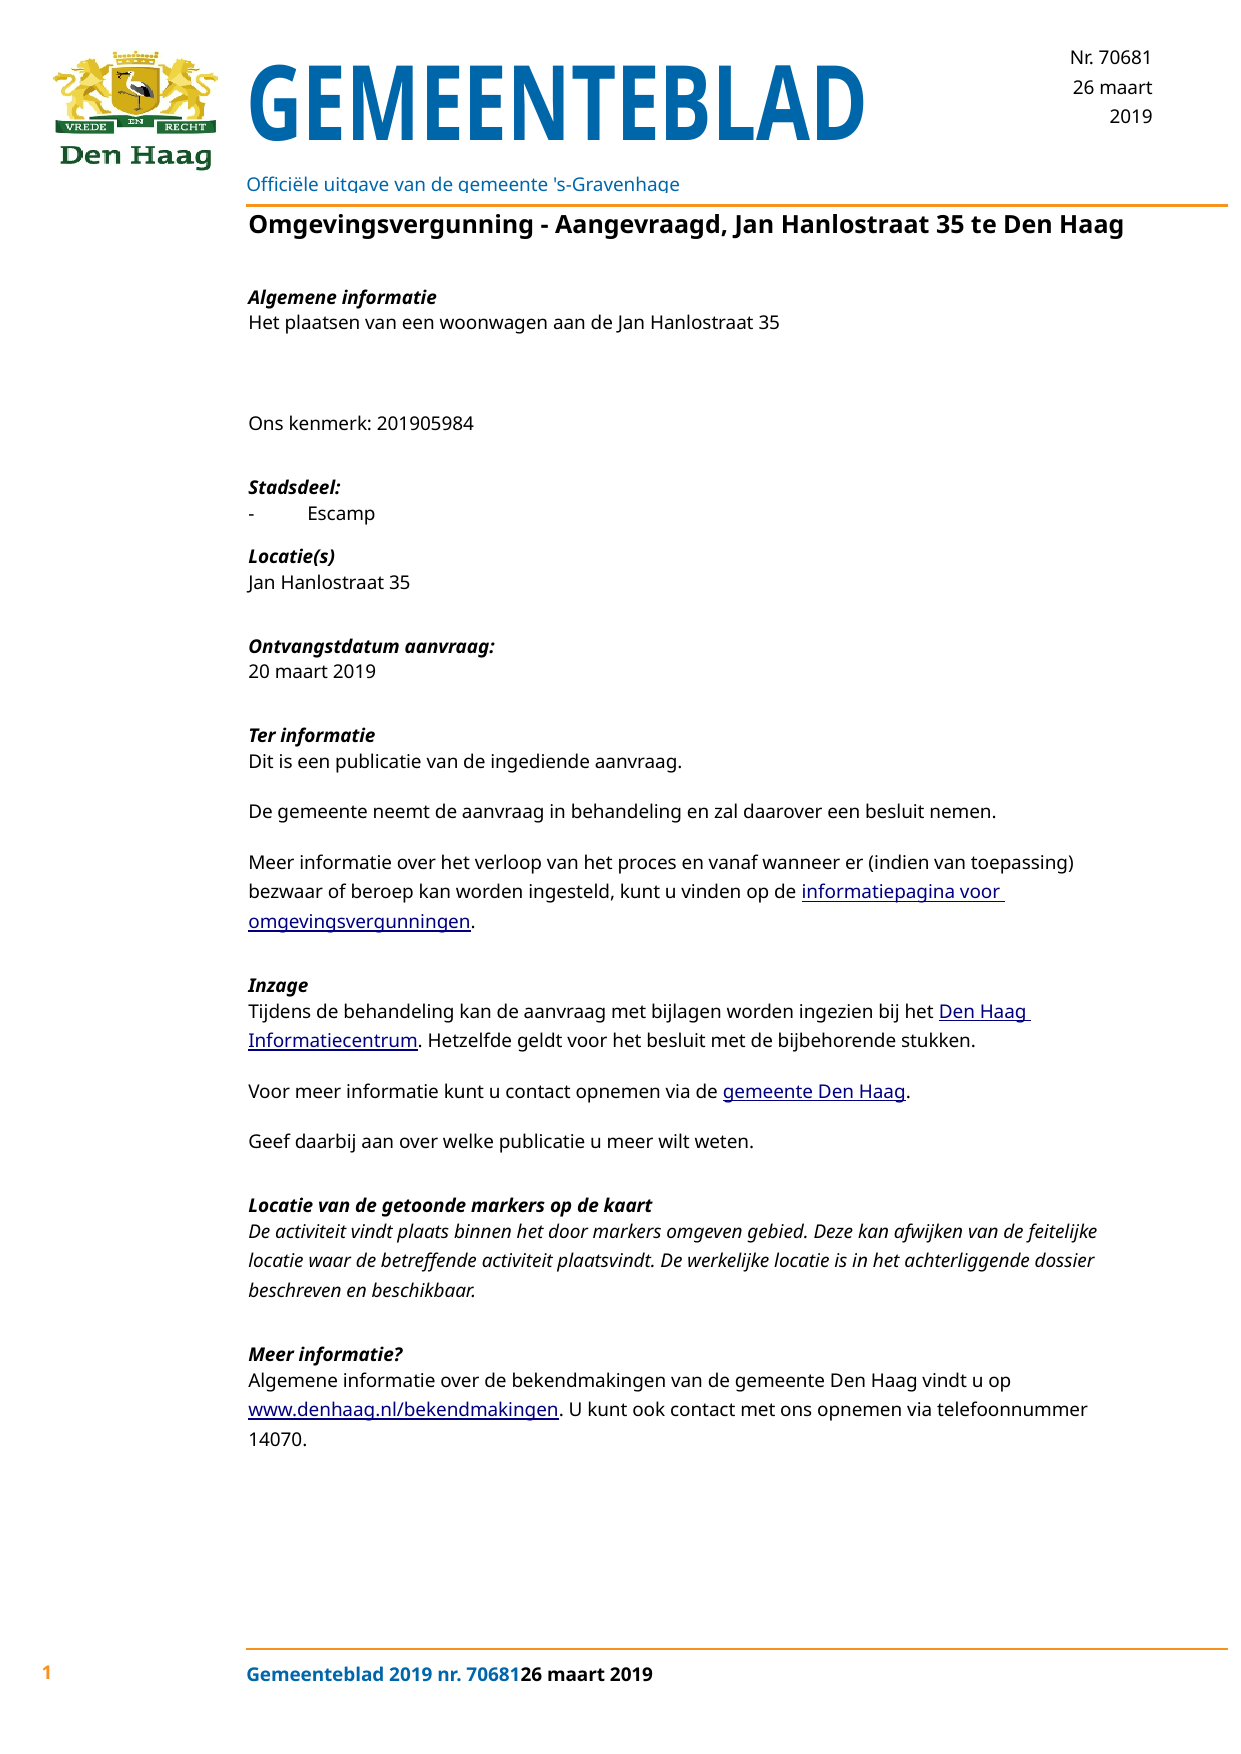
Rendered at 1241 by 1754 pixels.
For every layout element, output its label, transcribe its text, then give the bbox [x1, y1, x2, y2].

text Stadsdeel: [248, 474, 1152, 500]
text Dit is een publicatie van de ingediende aanvraag. [248, 748, 1152, 774]
text Voor meer informatie kunt u contact opnemen via de gemeente Den Haag. [248, 1078, 1152, 1104]
text Locatie van de getoonde markers op de kaart [248, 1192, 1152, 1218]
list Escamp [248, 500, 1152, 526]
text 20 maart 2019 [248, 659, 1152, 684]
text Jan Hanlostraat 35 [248, 569, 1152, 595]
text Het plaatsen van een woonwagen aan de Jan Hanlostraat 35 [248, 309, 1152, 335]
text Ter informatie [248, 723, 1152, 748]
text Ons kenmerk: 201905984 [248, 410, 1152, 436]
text Meer informatie over het verloop van het proces en vanaf wanneer er (indien van toepassing) bezwaar of beroep kan worden ingesteld, kunt u vinden op de informatiepagina voor omgevingsvergunningen. [248, 849, 1152, 934]
text Locatie(s) [248, 543, 1152, 569]
text Omgevingsvergunning - Aangevraagd, Jan Hanlostraat 35 te Den Haag [248, 207, 1152, 241]
text Algemene informatie [248, 284, 1152, 309]
text De gemeente neemt de aanvraag in behandeling en zal daarover een besluit nemen. [248, 799, 1152, 824]
text Tijdens de behandeling kan de aanvraag met bijlagen worden ingezien bij het Den Haag Informatiecentrum. Hetzelfde geldt voor het besluit met de bijbehorende stukken. [248, 998, 1152, 1053]
text Ontvangstdatum aanvraag: [248, 633, 1152, 659]
text Algemene informatie over de bekendmakingen van de gemeente Den Haag vindt u op www.denhaag.nl/bekendmakingen. U kunt ook contact met ons opnemen via telefoonnummer 14070. [248, 1367, 1152, 1452]
text Meer informatie? [248, 1341, 1152, 1367]
text Geef daarbij aan over welke publicatie u meer wilt weten. [248, 1128, 1152, 1154]
text De activiteit vindt plaats binnen het door markers omgeven gebied. Deze kan afwijken van de feitelijke locatie waar de betreffende activiteit plaatsvindt. De werkelijke locatie is in het achterliggende dossier beschreven en beschikbaar. [248, 1218, 1152, 1303]
picture [41, 47, 231, 172]
text Inzage [248, 972, 1152, 998]
